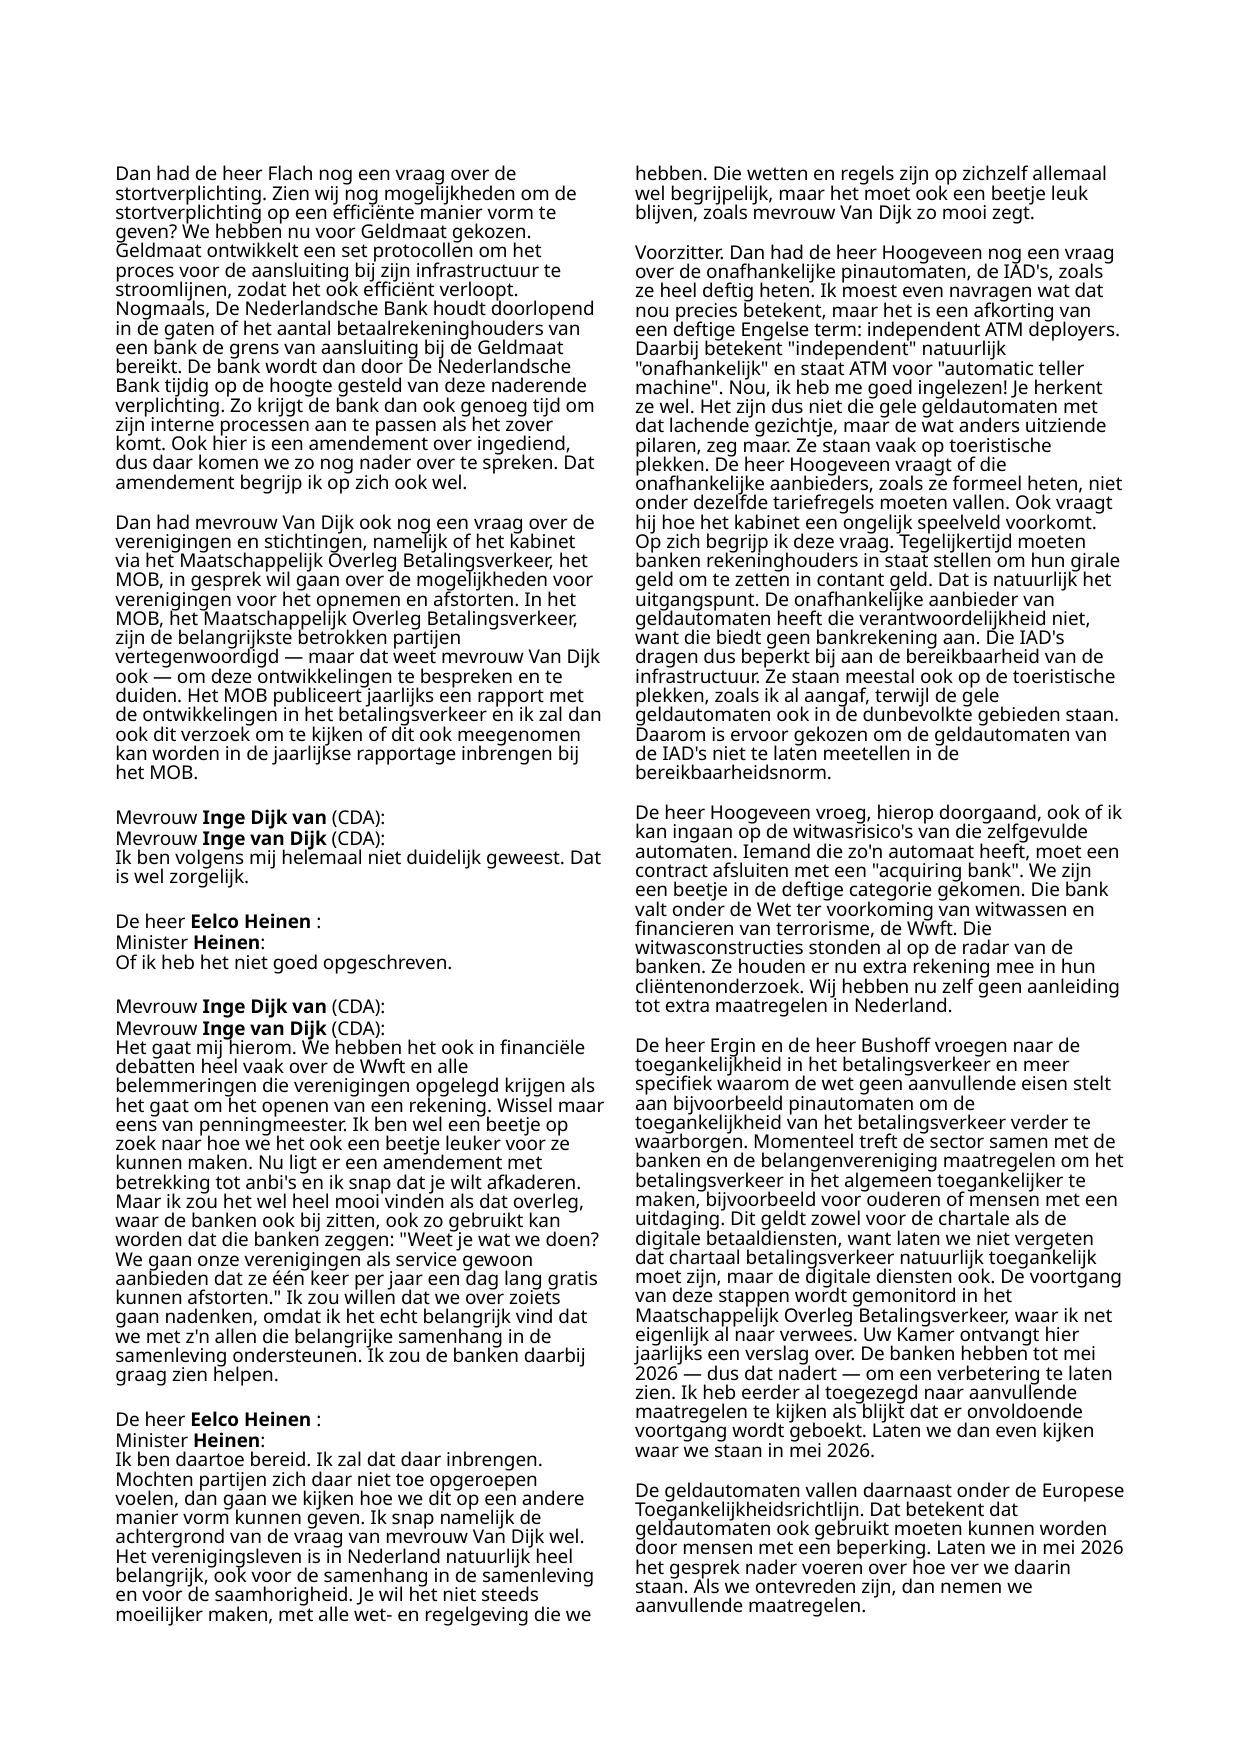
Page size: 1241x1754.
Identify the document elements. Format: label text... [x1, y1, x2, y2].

text De heer Eelco Heinen : [115, 909, 605, 934]
text De heer Eelco Heinen : [115, 1406, 605, 1432]
text Ik ben daartoe bereid. Ik zal dat daar inbrengen. Mochten partijen zich daar niet toe opgeroepen voelen, dan gaan we kijken hoe we dit op een andere manier vorm kunnen geven. Ik snap namelijk de achtergrond van de vraag van mevrouw Van Dijk wel. Het verenigingsleven is in Nederland natuurlijk heel belangrijk, ook voor de samenhang in de samenleving en voor de saamhorigheid. Je wil het niet steeds moeilijker maken, met alle wet- en regelgeving die we [115, 1451, 605, 1625]
text hebben. Die wetten en regels zijn op zichzelf allemaal wel begrijpelijk, maar het moet ook een beetje leuk blijven, zoals mevrouw Van Dijk zo mooi zegt. [635, 165, 1125, 223]
text Dan had mevrouw Van Dijk ook nog een vraag over de verenigingen en stichtingen, namelijk of het kabinet via het Maatschappelijk Overleg Betalingsverkeer, het MOB, in gesprek wil gaan over de mogelijkheden voor verenigingen voor het opnemen en afstorten. In het MOB, het Maatschappelijk Overleg Betalingsverkeer, zijn de belangrijkste betrokken partijen vertegenwoordigd — maar dat weet mevrouw Van Dijk ook — om deze ontwikkelingen te bespreken en te duiden. Het MOB publiceert jaarlijks een rapport met de ontwikkelingen in het betalingsverkeer en ik zal dan ook dit verzoek om te kijken of dit ook meegenomen kan worden in de jaarlijkse rapportage inbrengen bij het MOB. [115, 514, 605, 783]
text Minister Heinen: [115, 1432, 605, 1451]
text Mevrouw Inge van Dijk (CDA): [115, 1019, 605, 1039]
text Of ik heb het niet goed opgeschreven. [115, 954, 605, 973]
text Mevrouw Inge Dijk van (CDA): [115, 804, 605, 830]
text Voorzitter. Dan had de heer Hoogeveen nog een vraag over de onafhankelijke pinautomaten, de IAD's, zoals ze heel deftig heten. Ik moest even navragen wat dat nou precies betekent, maar het is een afkorting van een deftige Engelse term: independent ATM deployers. Daarbij betekent "independent" natuurlijk "onafhankelijk" en staat ATM voor "automatic teller machine". Nou, ik heb me goed ingelezen! Je herkent ze wel. Het zijn dus niet die gele geldautomaten met dat lachende gezichtje, maar de wat anders uitziende pilaren, zeg maar. Ze staan vaak op toeristische plekken. De heer Hoogeveen vraagt of die onafhankelijke aanbieders, zoals ze formeel heten, niet onder dezelfde tariefregels moeten vallen. Ook vraagt hij hoe het kabinet een ongelijk speelveld voorkomt. Op zich begrijp ik deze vraag. Tegelijkertijd moeten banken rekeninghouders in staat stellen om hun girale geld om te zetten in contant geld. Dat is natuurlijk het uitgangspunt. De onafhankelijke aanbieder van geldautomaten heeft die verantwoordelijkheid niet, want die biedt geen bankrekening aan. Die IAD's dragen dus beperkt bij aan de bereikbaarheid van de infrastructuur. Ze staan meestal ook op de toeristische plekken, zoals ik al aangaf, terwijl de gele geldautomaten ook in de dunbevolkte gebieden staan. Daarom is ervoor gekozen om de geldautomaten van de IAD's niet te laten meetellen in de bereikbaarheidsnorm. [635, 244, 1125, 783]
text Dan had de heer Flach nog een vraag over de stortverplichting. Zien wij nog mogelijkheden om de stortverplichting op een efficiënte manier vorm te geven? We hebben nu voor Geldmaat gekozen. Geldmaat ontwikkelt een set protocollen om het proces voor de aansluiting bij zijn infrastructuur te stroomlijnen, zodat het ook efficiënt verloopt. Nogmaals, De Nederlandsche Bank houdt doorlopend in de gaten of het aantal betaalrekeninghouders van een bank de grens van aansluiting bij de Geldmaat bereikt. De bank wordt dan door De Nederlandsche Bank tijdig op de hoogte gesteld van deze naderende verplichting. Zo krijgt de bank dan ook genoeg tijd om zijn interne processen aan te passen als het zover komt. Ook hier is een amendement over ingediend, dus daar komen we zo nog nader over te spreken. Dat amendement begrijp ik op zich ook wel. [115, 165, 605, 493]
text Het gaat mij hierom. We hebben het ook in financiële debatten heel vaak over de Wwft en alle belemmeringen die verenigingen opgelegd krijgen als het gaat om het openen van een rekening. Wissel maar eens van penningmeester. Ik ben wel een beetje op zoek naar hoe we het ook een beetje leuker voor ze kunnen maken. Nu ligt er een amendement met betrekking tot anbi's en ik snap dat je wilt afkaderen. Maar ik zou het wel heel mooi vinden als dat overleg, waar de banken ook bij zitten, ook zo gebruikt kan worden dat die banken zeggen: "Weet je wat we doen? We gaan onze verenigingen als service gewoon aanbieden dat ze één keer per jaar een dag lang gratis kunnen afstorten." Ik zou willen dat we over zoiets gaan nadenken, omdat ik het echt belangrijk vind dat we met z'n allen die belangrijke samenhang in de samenleving ondersteunen. Ik zou de banken daarbij graag zien helpen. [115, 1039, 605, 1386]
text Minister Heinen: [115, 934, 605, 954]
text De heer Hoogeveen vroeg, hierop doorgaand, ook of ik kan ingaan op de witwasrisico's van die zelfgevulde automaten. Iemand die zo'n automaat heeft, moet een contract afsluiten met een "acquiring bank". We zijn een beetje in de deftige categorie gekomen. Die bank valt onder de Wet ter voorkoming van witwassen en financieren van terrorisme, de Wwft. Die witwasconstructies stonden al op de radar van de banken. Ze houden er nu extra rekening mee in hun cliëntenonderzoek. Wij hebben nu zelf geen aanleiding tot extra maatregelen in Nederland. [635, 804, 1125, 1016]
text De geldautomaten vallen daarnaast onder de Europese Toegankelijkheidsrichtlijn. Dat betekent dat geldautomaten ook gebruikt moeten kunnen worden door mensen met een beperking. Laten we in mei 2026 het gesprek nader voeren over hoe ver we daarin staan. Als we ontevreden zijn, dan nemen we aanvullende maatregelen. [635, 1482, 1125, 1616]
text De heer Ergin en de heer Bushoff vroegen naar de toegankelijkheid in het betalingsverkeer en meer specifiek waarom de wet geen aanvullende eisen stelt aan bijvoorbeeld pinautomaten om de toegankelijkheid van het betalingsverkeer verder te waarborgen. Momenteel treft de sector samen met de banken en de belangenvereniging maatregelen om het betalingsverkeer in het algemeen toegankelijker te maken, bijvoorbeeld voor ouderen of mensen met een uitdaging. Dit geldt zowel voor de chartale als de digitale betaaldiensten, want laten we niet vergeten dat chartaal betalingsverkeer natuurlijk toegankelijk moet zijn, maar de digitale diensten ook. De voortgang van deze stappen wordt gemonitord in het Maatschappelijk Overleg Betalingsverkeer, waar ik net eigenlijk al naar verwees. Uw Kamer ontvangt hier jaarlijks een verslag over. De banken hebben tot mei 2026 — dus dat nadert — om een verbetering te laten zien. Ik heb eerder al toegezegd naar aanvullende maatregelen te kijken als blijkt dat er onvoldoende voortgang wordt geboekt. Laten we dan even kijken waar we staan in mei 2026. [635, 1037, 1125, 1461]
text Mevrouw Inge Dijk van (CDA): [115, 994, 605, 1019]
text Ik ben volgens mij helemaal niet duidelijk geweest. Dat is wel zorgelijk. [115, 849, 605, 888]
text Mevrouw Inge van Dijk (CDA): [115, 830, 605, 849]
